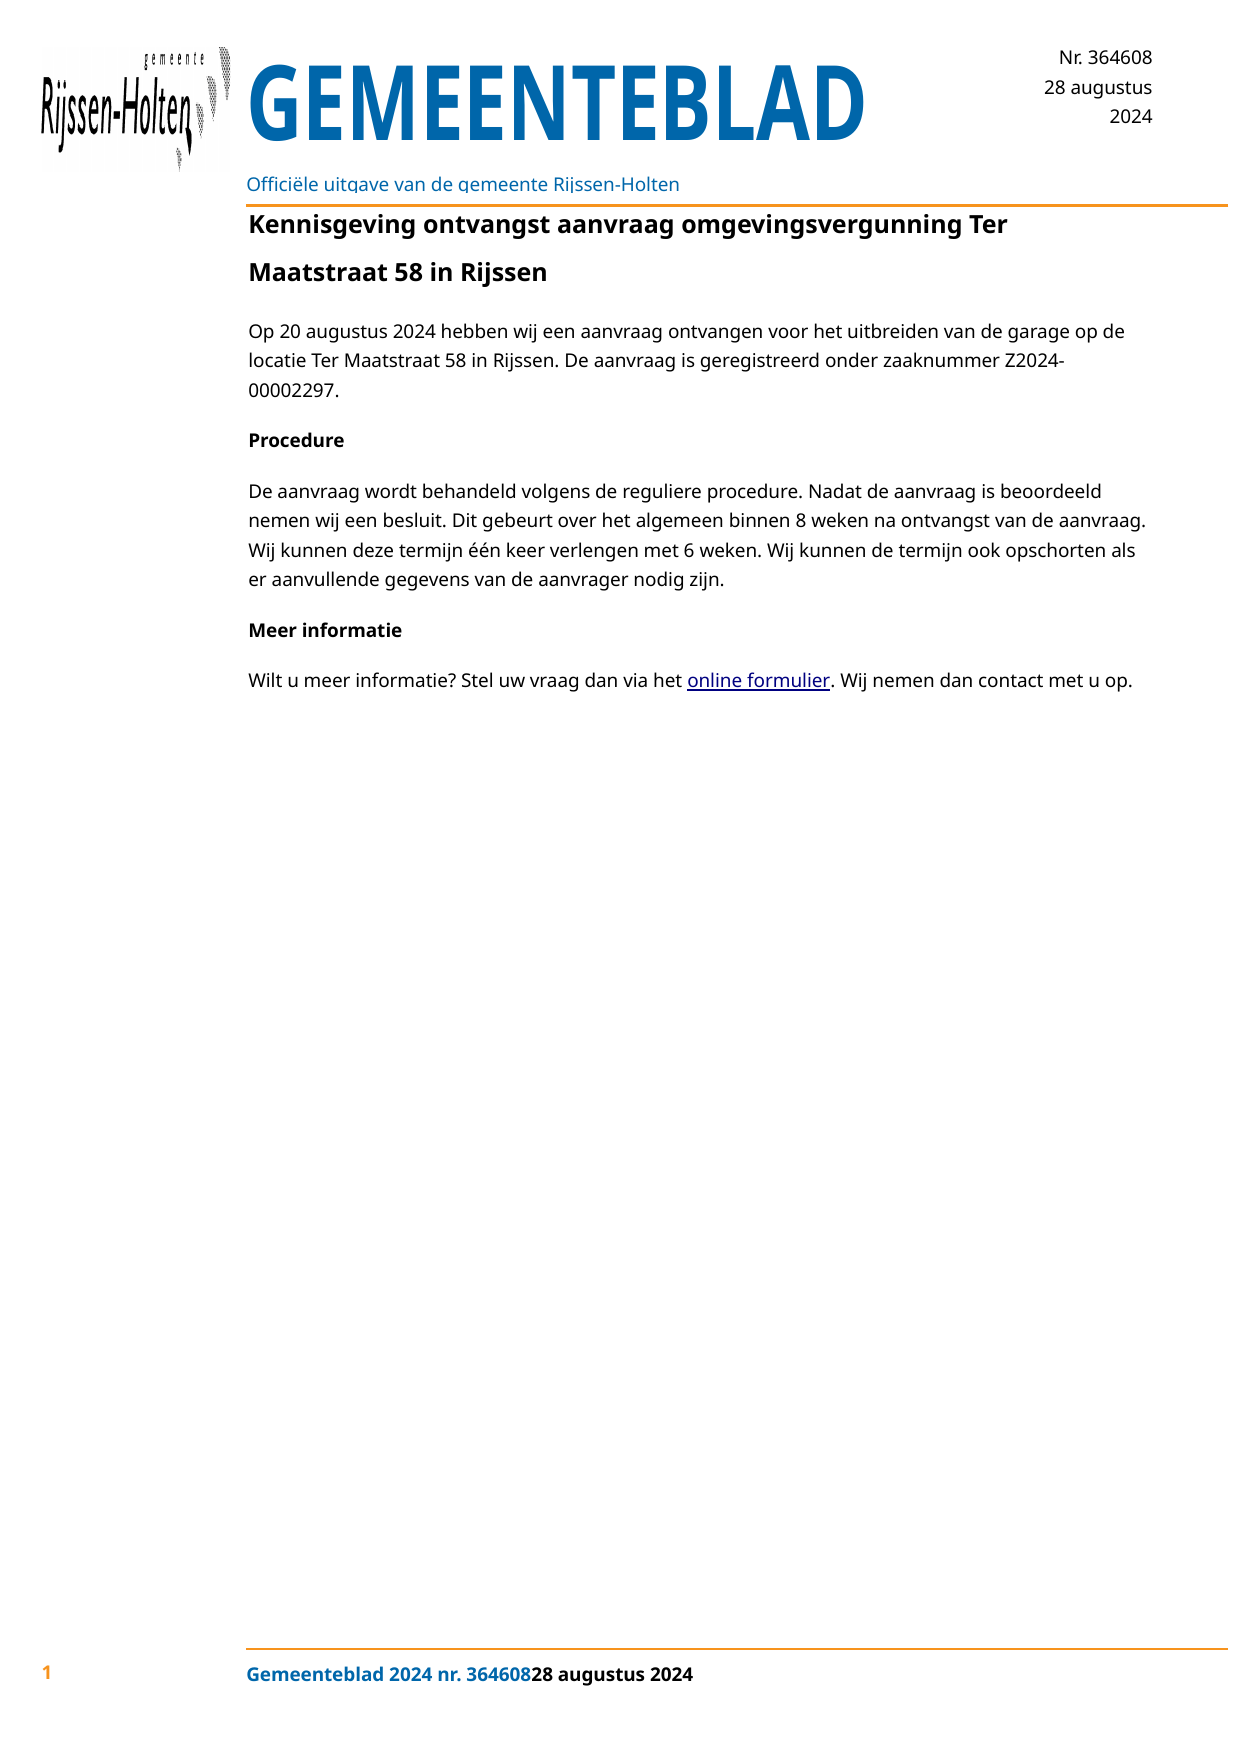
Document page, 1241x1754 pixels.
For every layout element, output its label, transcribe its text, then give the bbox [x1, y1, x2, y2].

text Meer informatie [248, 617, 1152, 643]
text De aanvraag wordt behandeld volgens de reguliere procedure. Nadat de aanvraag is beoordeeld nemen wij een besluit. Dit gebeurt over het algemeen binnen 8 weken na ontvangst van de aanvraag. Wij kunnen deze termijn één keer verlengen met 6 weken. Wij kunnen de termijn ook opschorten als er aanvullende gegevens van de aanvrager nodig zijn. [248, 478, 1152, 592]
text Wilt u meer informatie? Stel uw vraag dan via het online formulier. Wij nemen dan contact met u op. [248, 667, 1152, 693]
text Op 20 augustus 2024 hebben wij een aanvraag ontvangen voor het uitbreiden van de garage op de locatie Ter Maatstraat 58 in Rijssen. De aanvraag is geregistreerd onder zaaknummer Z2024-00002297. [248, 318, 1152, 403]
text Procedure [248, 427, 1152, 453]
picture [41, 47, 231, 172]
text Kennisgeving ontvangst aanvraag omgevingsvergunning Ter Maatstraat 58 in Rijssen [248, 207, 1152, 288]
